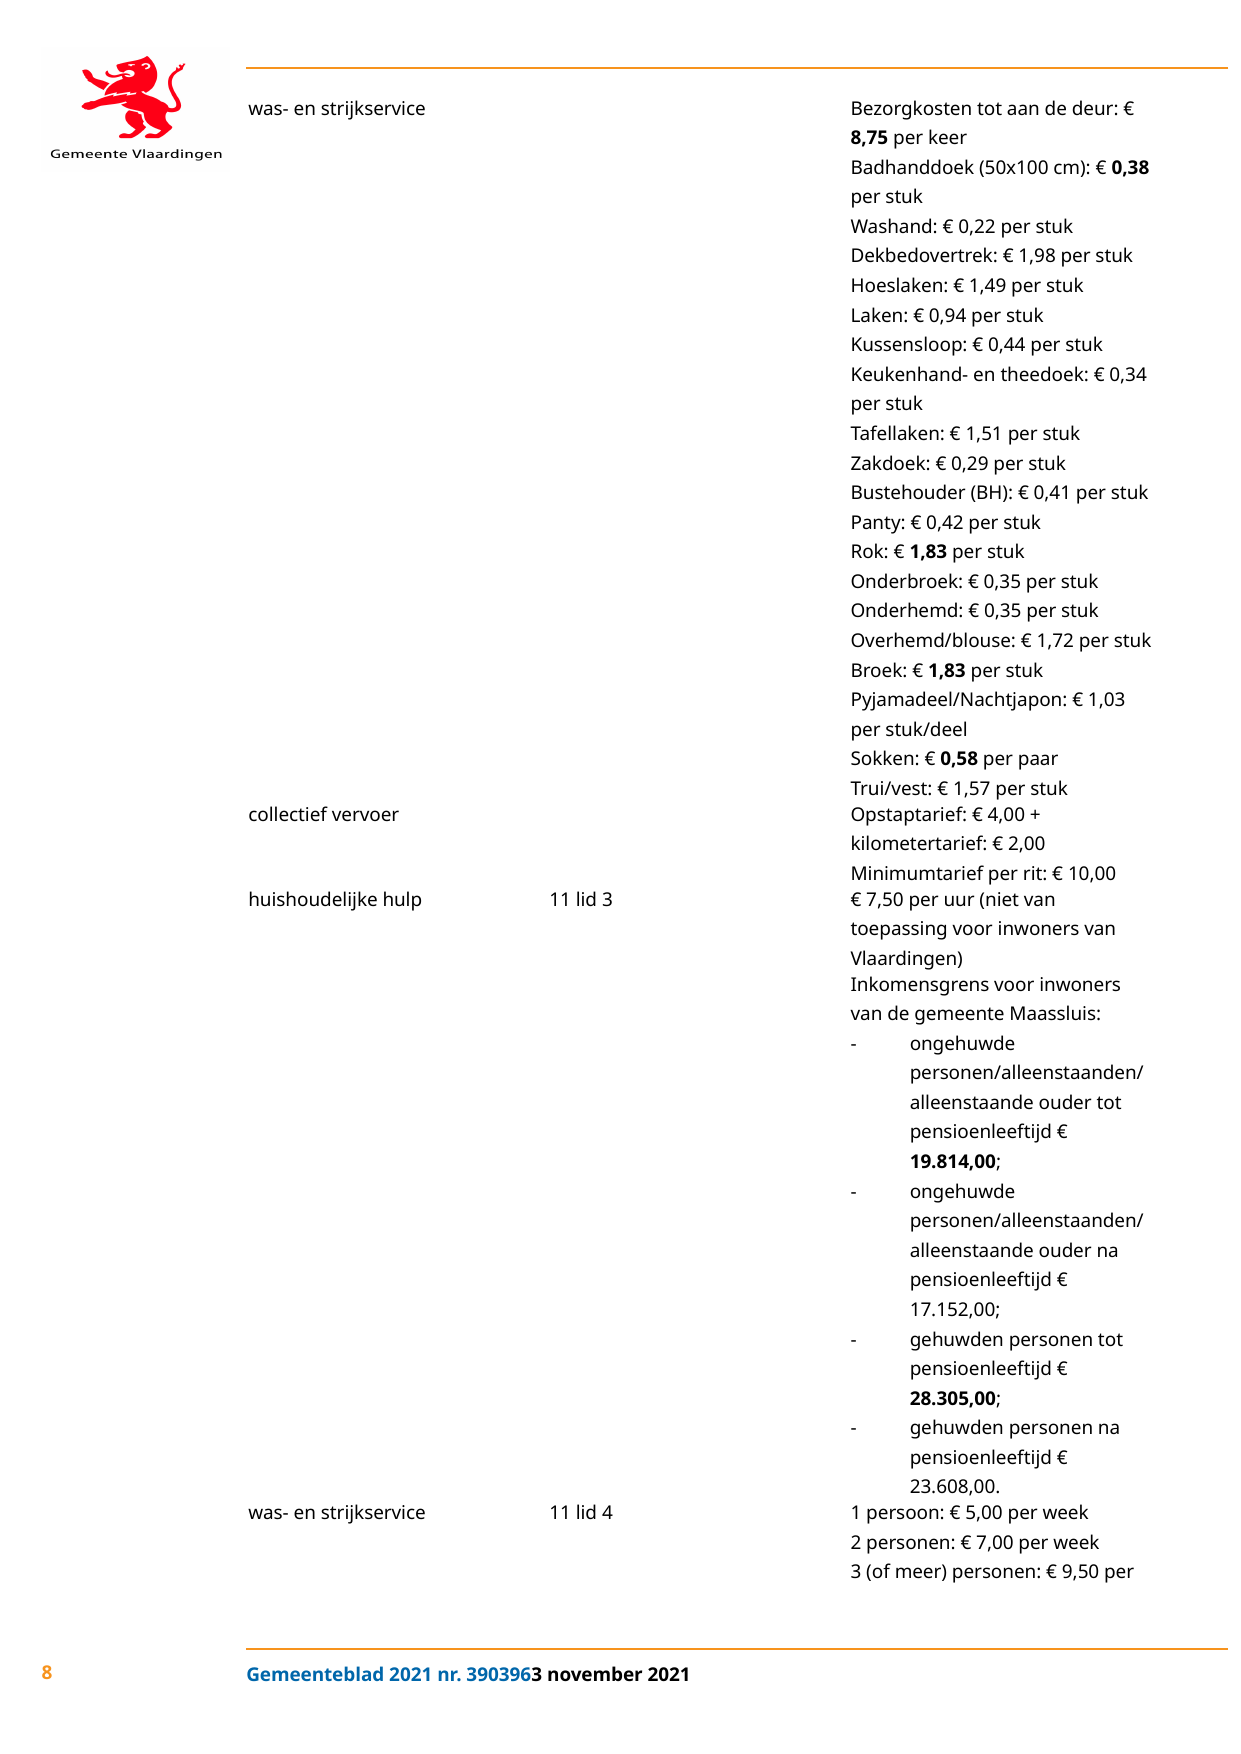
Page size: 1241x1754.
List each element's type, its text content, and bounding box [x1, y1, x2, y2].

table_cell was- en strijkservice [248, 1499, 549, 1584]
table_cell 11 lid 4 [549, 1499, 850, 1584]
table_cell Bezorgkosten tot aan de deur: € 8,75 per keer Badhanddoek (50x100 cm): € 0,38 per stuk Washand: € 0,22 per stuk Dekbedovertrek: € 1,98 per stuk Hoeslaken: € 1,49 per stuk Laken: € 0,94 per stuk Kussensloop: € 0,44 per stuk Keukenhand- en theedoek: € 0,34 per stuk Tafellaken: € 1,51 per stuk Zakdoek: € 0,29 per stuk Bustehouder (BH): € 0,41 per stuk Panty: € 0,42 per stuk Rok: € 1,83 per stuk Onderbroek: € 0,35 per stuk Onderhemd: € 0,35 per stuk Overhemd/blouse: € 1,72 per stuk Broek: € 1,83 per stuk Pyjamadeel/Nachtjapon: € 1,03 per stuk/deel Sokken: € 0,58 per paar Trui/vest: € 1,57 per stuk [850, 95, 1152, 801]
table_cell 1 persoon: € 5,00 per week 2 personen: € 7,00 per week 3 (of meer) personen: € 9,50 per [850, 1499, 1152, 1584]
table_cell 11 lid 3 [549, 886, 850, 1499]
table_cell collectief vervoer [248, 801, 549, 886]
table_cell [549, 95, 850, 886]
table_cell € 7,50 per uur (niet van toepassing voor inwoners van Vlaardingen) [850, 886, 1152, 971]
table_cell huishoudelijke hulp [248, 886, 549, 1499]
table_cell Inkomensgrens voor inwoners van de gemeente Maassluis: ongehuwde personen/alleenstaanden/ alleenstaande ouder tot pensioenleeftijd € 19.814,00; ongehuwde personen/alleenstaanden/ alleenstaande ouder na pensioenleeftijd € 17.152,00; gehuwden personen tot pensioenleeftijd € 28.305,00; gehuwden personen na pensioenleeftijd € 23.608,00. [850, 971, 1152, 1499]
table_cell was- en strijkservice [248, 95, 549, 801]
picture [41, 47, 231, 172]
table_cell Opstaptarief: € 4,00 + kilometertarief: € 2,00 Minimumtarief per rit: € 10,00 [850, 801, 1152, 886]
